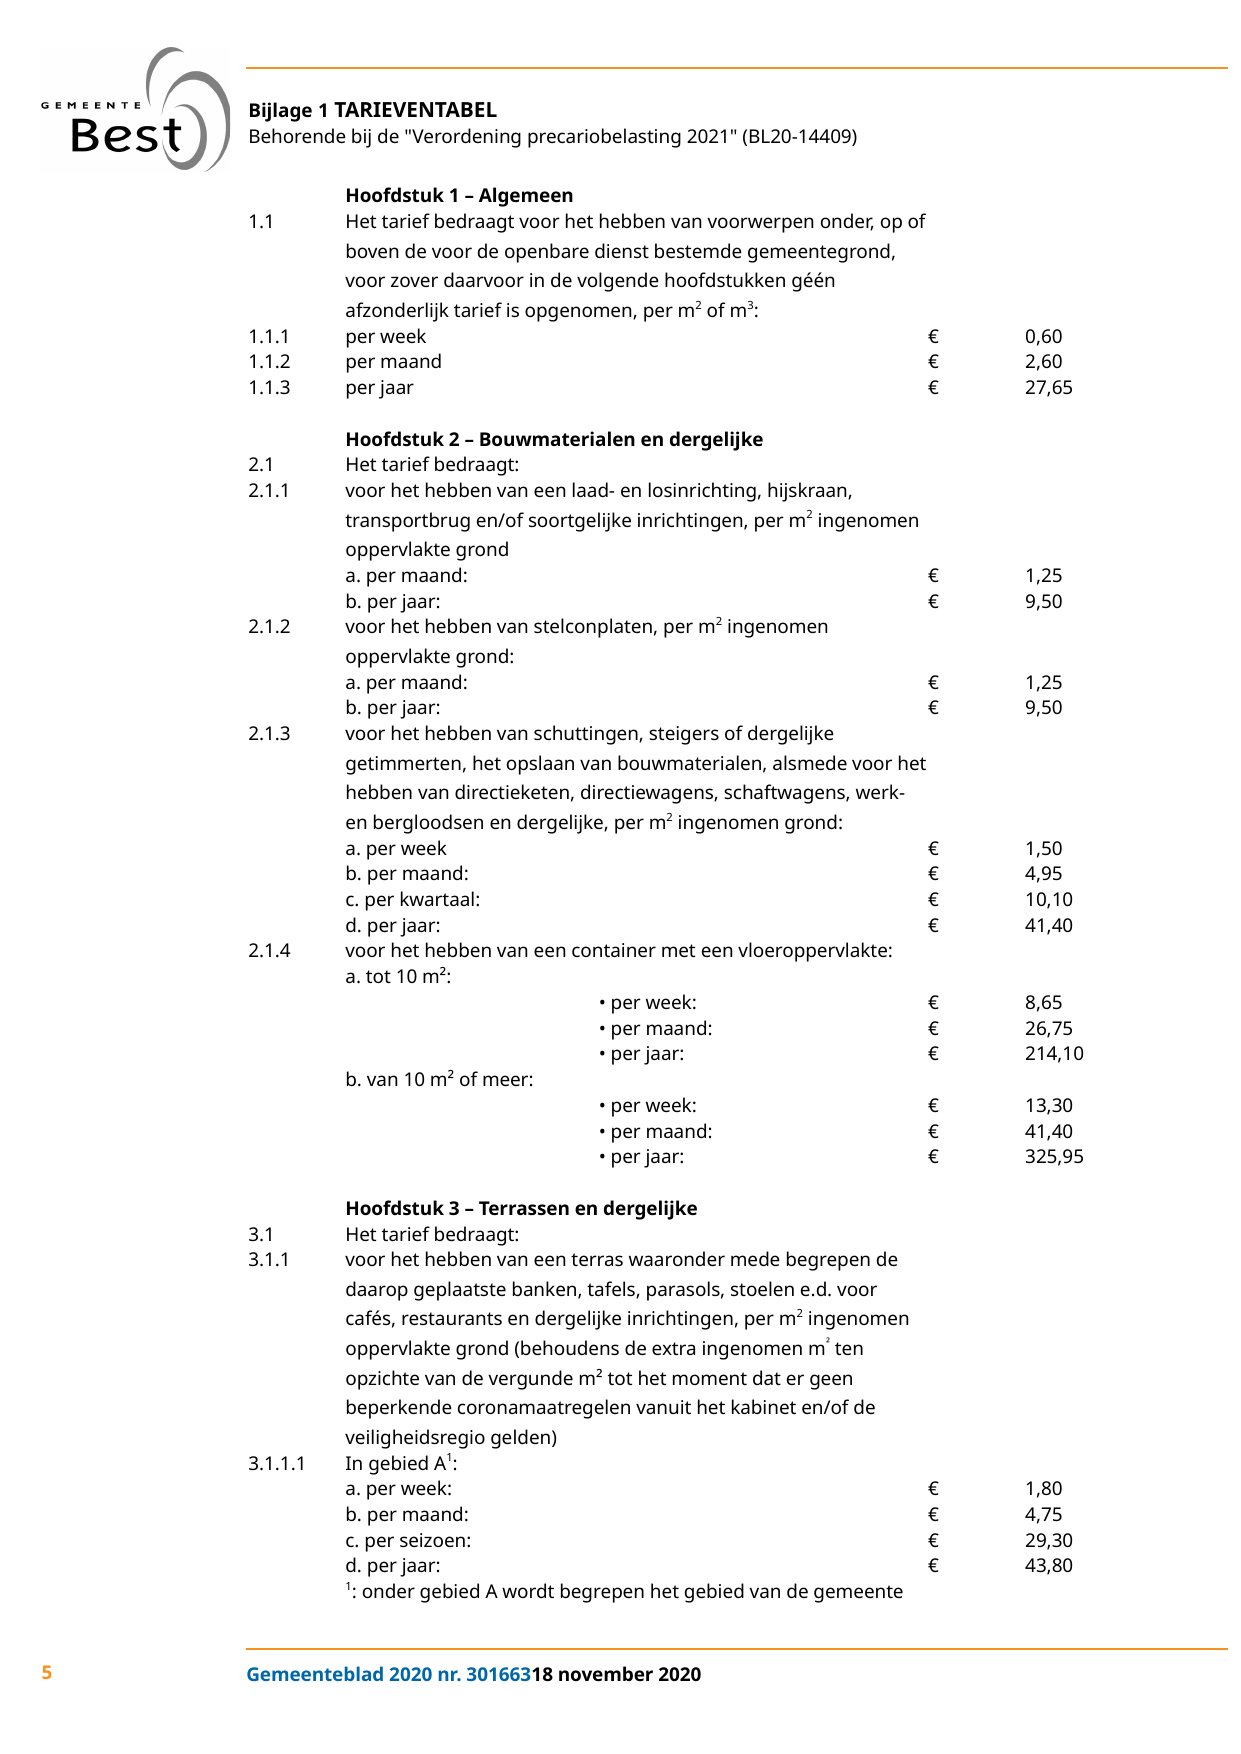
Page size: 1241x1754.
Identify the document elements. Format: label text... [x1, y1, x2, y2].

table_cell 2.1.1 [248, 477, 345, 562]
table_cell [248, 669, 345, 694]
table_cell 1,50 [1025, 835, 1152, 861]
table_cell [345, 989, 598, 1015]
table_cell [345, 400, 928, 426]
table_cell 1.1.2 [248, 349, 345, 374]
table_cell [248, 426, 345, 451]
table_cell € [928, 1092, 1025, 1118]
table_cell [345, 1015, 598, 1041]
table_cell 3.1.1.1 [248, 1450, 345, 1475]
table_cell b. per maand: [345, 1501, 928, 1527]
table_cell • per jaar: [599, 1041, 928, 1066]
table_cell € [928, 695, 1025, 720]
table_cell 1: onder gebied A wordt begrepen het gebied van de gemeente [345, 1578, 928, 1604]
table_cell [1025, 614, 1152, 669]
table_cell a. per week: [345, 1475, 928, 1501]
table_cell 4,75 [1025, 1501, 1152, 1527]
table_cell € [928, 912, 1025, 938]
table_cell b. per jaar: [345, 695, 928, 720]
table_cell [248, 1015, 345, 1041]
text Bijlage 1 TARIEVENTABEL [248, 95, 1152, 123]
table_cell [248, 1527, 345, 1553]
table_cell [248, 1195, 345, 1221]
table_cell € [928, 323, 1025, 348]
table_cell Het tarief bedraagt: [345, 1221, 928, 1246]
table_cell b. van 10 m² of meer: [345, 1066, 928, 1092]
table_cell a. per maand: [345, 669, 928, 694]
table_cell 2,60 [1025, 349, 1152, 374]
table_cell 41,40 [1025, 912, 1152, 938]
table_cell • per maand: [599, 1118, 928, 1143]
table_cell 3.1.1 [248, 1246, 345, 1450]
table_cell [248, 1092, 345, 1118]
table_cell d. per jaar: [345, 1553, 928, 1578]
table_cell voor het hebben van een terras waaronder mede begrepen de daarop geplaatste banken, tafels, parasols, stoelen e.d. voor cafés, restaurants en dergelijke inrichtingen, per m2 ingenomen oppervlakte grond (behoudens de extra ingenomen m² ten opzichte van de vergunde m² tot het moment dat er geen beperkende coronamaatregelen vanuit het kabinet en/of de veiligheidsregio gelden) [345, 1246, 928, 1450]
table_cell d. per jaar: [345, 912, 928, 938]
table_cell € [928, 1527, 1025, 1553]
table_cell [248, 1041, 345, 1066]
table_cell € [928, 562, 1025, 588]
table_cell 1.1 [248, 208, 345, 323]
picture [41, 47, 231, 172]
table_cell € [928, 1118, 1025, 1143]
table_cell a. per maand: [345, 562, 928, 588]
table_cell voor het hebben van een laad- en losinrichting, hijskraan, transportbrug en/of soortgelijke inrichtingen, per m2 ingenomen oppervlakte grond [345, 477, 928, 562]
table_cell 29,30 [1025, 1527, 1152, 1553]
table_cell [1025, 426, 1152, 451]
table_header [928, 183, 1025, 208]
table_cell [928, 451, 1025, 477]
table_cell € [928, 374, 1025, 400]
table_cell 43,80 [1025, 1553, 1152, 1578]
table_cell 1,25 [1025, 669, 1152, 694]
table_cell [1025, 1221, 1152, 1246]
table_cell [1025, 938, 1152, 963]
table_cell € [928, 1501, 1025, 1527]
table_cell € [928, 886, 1025, 912]
table_cell € [928, 1475, 1025, 1501]
table_cell Hoofdstuk 2 – Bouwmaterialen en dergelijke [345, 426, 928, 451]
table_cell [248, 695, 345, 720]
table_cell [928, 477, 1025, 562]
table_cell In gebied A1: [345, 1450, 928, 1475]
table_cell [345, 1041, 598, 1066]
table_cell [248, 1118, 345, 1143]
table_cell Het tarief bedraagt voor het hebben van voorwerpen onder, op of boven de voor de openbare dienst bestemde gemeentegrond, voor zover daarvoor in de volgende hoofdstukken géén afzonderlijk tarief is opgenomen, per m2 of m3: [345, 208, 928, 323]
table_cell 1,80 [1025, 1475, 1152, 1501]
table_cell voor het hebben van stelconplaten, per m2 ingenomen oppervlakte grond: [345, 614, 928, 669]
table_cell [248, 861, 345, 886]
table_cell [928, 208, 1025, 323]
table_cell [928, 1450, 1025, 1475]
table_cell € [928, 1144, 1025, 1169]
table_cell • per week: [599, 989, 928, 1015]
table_cell c. per kwartaal: [345, 886, 928, 912]
table_cell [248, 835, 345, 861]
table_cell € [928, 989, 1025, 1015]
table_cell [1025, 400, 1152, 426]
table_cell [248, 1169, 345, 1195]
table_cell [928, 1221, 1025, 1246]
table_cell 26,75 [1025, 1015, 1152, 1041]
table_cell 9,50 [1025, 588, 1152, 613]
table_cell • per maand: [599, 1015, 928, 1041]
table_cell [928, 400, 1025, 426]
table_cell 10,10 [1025, 886, 1152, 912]
table_cell [1025, 720, 1152, 835]
table_header Hoofdstuk 1 – Algemeen [345, 183, 928, 208]
table_cell • per jaar: [599, 1144, 928, 1169]
table_cell 13,30 [1025, 1092, 1152, 1118]
table_cell € [928, 1553, 1025, 1578]
table_cell voor het hebben van schuttingen, steigers of dergelijke getimmerten, het opslaan van bouwmaterialen, alsmede voor het hebben van directieketen, directiewagens, schaftwagens, werk- en bergloodsen en dergelijke, per m2 ingenomen grond: [345, 720, 928, 835]
table_cell [345, 1169, 928, 1195]
table_cell [928, 1066, 1025, 1092]
table_cell [1025, 1169, 1152, 1195]
table_cell c. per seizoen: [345, 1527, 928, 1553]
table_cell € [928, 588, 1025, 613]
table_cell • per week: [599, 1092, 928, 1118]
table_cell [928, 964, 1025, 989]
table_cell 0,60 [1025, 323, 1152, 348]
table_cell [1025, 208, 1152, 323]
table_cell a. tot 10 m²: [345, 964, 928, 989]
table_cell 3.1 [248, 1221, 345, 1246]
table_cell 1.1.1 [248, 323, 345, 348]
table_header [248, 183, 345, 208]
table_cell 1.1.3 [248, 374, 345, 400]
table_cell 2.1 [248, 451, 345, 477]
table_cell [1025, 1195, 1152, 1221]
table_cell [248, 400, 345, 426]
table_cell [248, 1501, 345, 1527]
table_cell [345, 1092, 598, 1118]
table_cell [248, 912, 345, 938]
table_cell [248, 989, 345, 1015]
table_cell 2.1.4 [248, 938, 345, 963]
table_cell [928, 1169, 1025, 1195]
table_cell [928, 1195, 1025, 1221]
table_cell [248, 1144, 345, 1169]
table_cell 4,95 [1025, 861, 1152, 886]
table_cell 1,25 [1025, 562, 1152, 588]
table_cell [1025, 1578, 1152, 1604]
table_cell [248, 562, 345, 588]
table_cell 41,40 [1025, 1118, 1152, 1143]
table_cell [1025, 964, 1152, 989]
table_cell € [928, 835, 1025, 861]
table_cell Het tarief bedraagt: [345, 451, 928, 477]
table_cell [928, 614, 1025, 669]
table_cell b. per jaar: [345, 588, 928, 613]
table_cell 27,65 [1025, 374, 1152, 400]
table_cell € [928, 349, 1025, 374]
table_cell [1025, 1246, 1152, 1450]
table_cell [928, 1246, 1025, 1450]
text Behorende bij de "Verordening precariobelasting 2021" (BL20-14409) [248, 123, 1152, 149]
table_header [1025, 183, 1152, 208]
table_cell [248, 588, 345, 613]
table_cell [928, 720, 1025, 835]
table_cell per jaar [345, 374, 928, 400]
table_cell [248, 1578, 345, 1604]
table_cell [928, 426, 1025, 451]
table_cell [1025, 451, 1152, 477]
table_cell [928, 938, 1025, 963]
table_cell [248, 1553, 345, 1578]
table_cell [1025, 477, 1152, 562]
table_cell [345, 1118, 598, 1143]
table_cell per week [345, 323, 928, 348]
table_cell 9,50 [1025, 695, 1152, 720]
table_cell Hoofdstuk 3 – Terrassen en dergelijke [345, 1195, 928, 1221]
table_cell voor het hebben van een container met een vloeroppervlakte: [345, 938, 928, 963]
table_cell € [928, 861, 1025, 886]
table_cell [928, 1578, 1025, 1604]
table_cell [248, 1066, 345, 1092]
table_cell 325,95 [1025, 1144, 1152, 1169]
table_cell [248, 886, 345, 912]
table_cell [248, 964, 345, 989]
table_cell [1025, 1450, 1152, 1475]
table_cell 214,10 [1025, 1041, 1152, 1066]
table_cell [345, 1144, 598, 1169]
table_cell per maand [345, 349, 928, 374]
table_cell 2.1.2 [248, 614, 345, 669]
table_cell 8,65 [1025, 989, 1152, 1015]
table_cell 2.1.3 [248, 720, 345, 835]
table_cell € [928, 1015, 1025, 1041]
table_cell € [928, 669, 1025, 694]
table_cell € [928, 1041, 1025, 1066]
table_cell b. per maand: [345, 861, 928, 886]
table_cell [1025, 1066, 1152, 1092]
table_cell a. per week [345, 835, 928, 861]
table_cell [248, 1475, 345, 1501]
